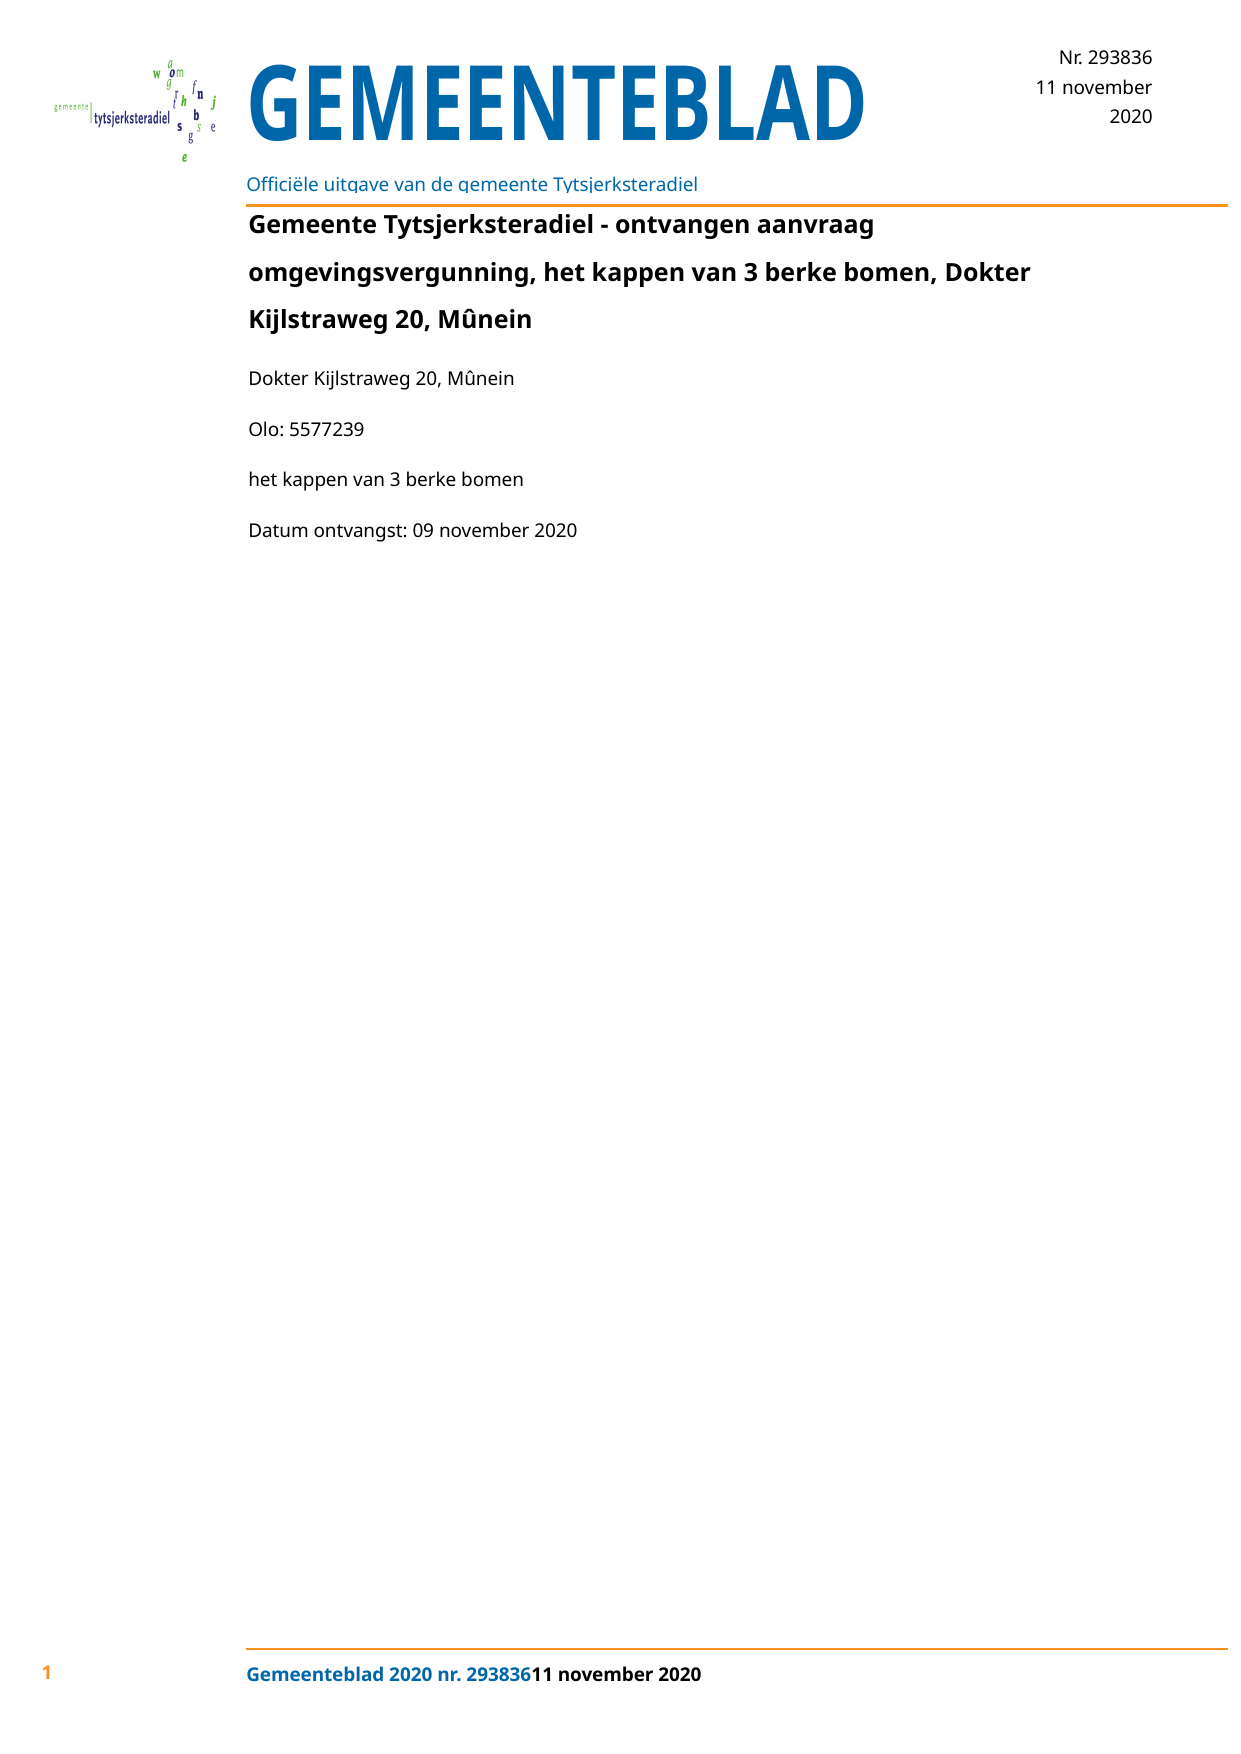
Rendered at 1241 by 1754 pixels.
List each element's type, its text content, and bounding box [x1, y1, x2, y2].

text het kappen van 3 berke bomen [248, 466, 1152, 492]
text Dokter Kijlstraweg 20, Mûnein [248, 366, 1152, 391]
text Gemeente Tytsjerksteradiel - ontvangen aanvraag omgevingsvergunning, het kappen van 3 berke bomen, Dokter Kijlstraweg 20, Mûnein [248, 207, 1152, 336]
text Datum ontvangst: 09 november 2020 [248, 517, 1152, 542]
text Olo: 5577239 [248, 416, 1152, 442]
picture [41, 47, 231, 172]
